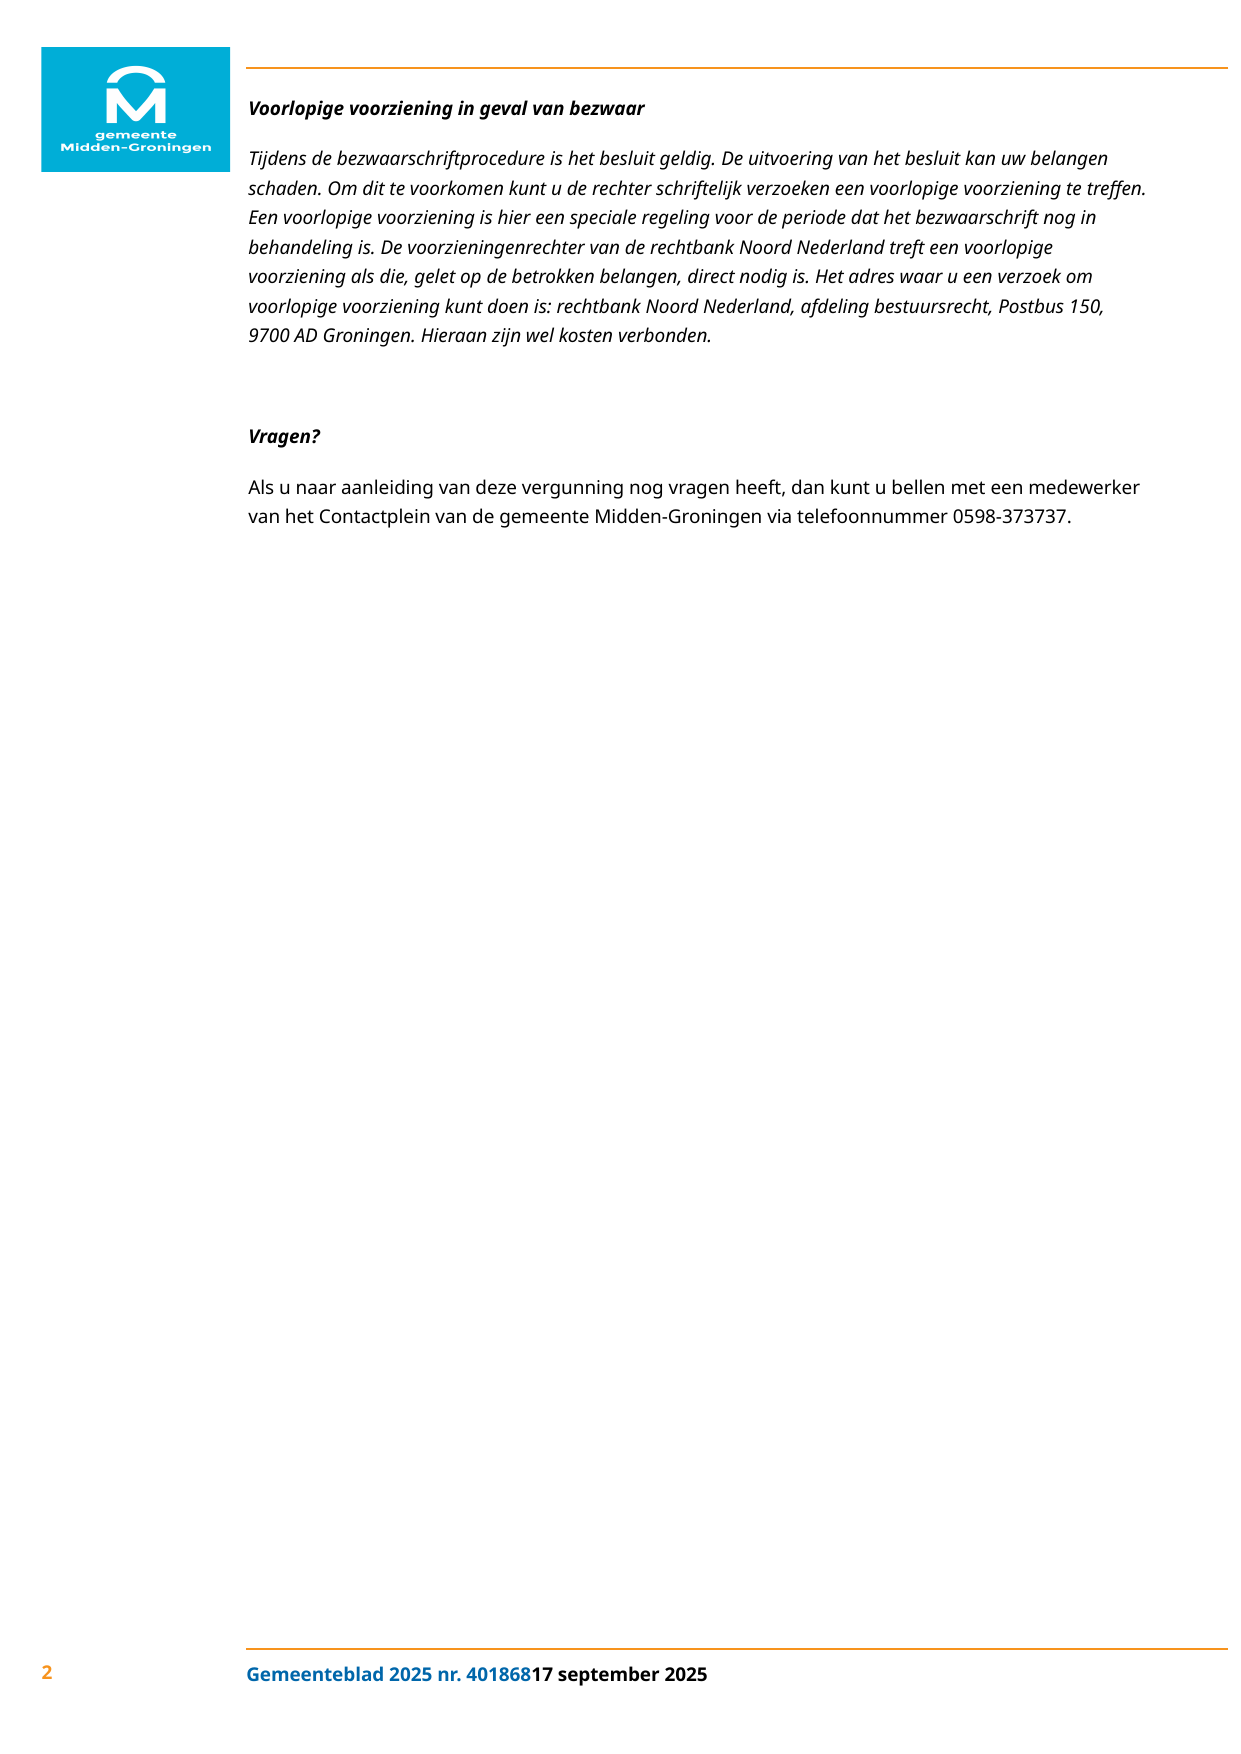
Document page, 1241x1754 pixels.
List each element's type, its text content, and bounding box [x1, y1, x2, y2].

text Tijdens de bezwaarschriftprocedure is het besluit geldig. De uitvoering van het besluit kan uw belangen schaden. Om dit te voorkomen kunt u de rechter schriftelijk verzoeken een voorlopige voorziening te treffen. Een voorlopige voorziening is hier een speciale regeling voor de periode dat het bezwaarschrift nog in behandeling is. De voorzieningenrechter van de rechtbank Noord Nederland treft een voorlopige voorziening als die, gelet op de betrokken belangen, direct nodig is. Het adres waar u een verzoek om voorlopige voorziening kunt doen is: rechtbank Noord Nederland, afdeling bestuursrecht, Postbus 150, 9700 AD Groningen. Hieraan zijn wel kosten verbonden. [248, 145, 1152, 348]
text Als u naar aanleiding van deze vergunning nog vragen heeft, dan kunt u bellen met een medewerker van het Contactplein van de gemeente Midden-Groningen via telefoonnummer 0598-373737. [248, 474, 1152, 529]
picture [107, 89, 165, 122]
text Voorlopige voorziening in geval van bezwaar [248, 95, 1152, 121]
picture [108, 66, 164, 82]
text Vragen? [248, 423, 1152, 449]
picture [184, 146, 190, 153]
